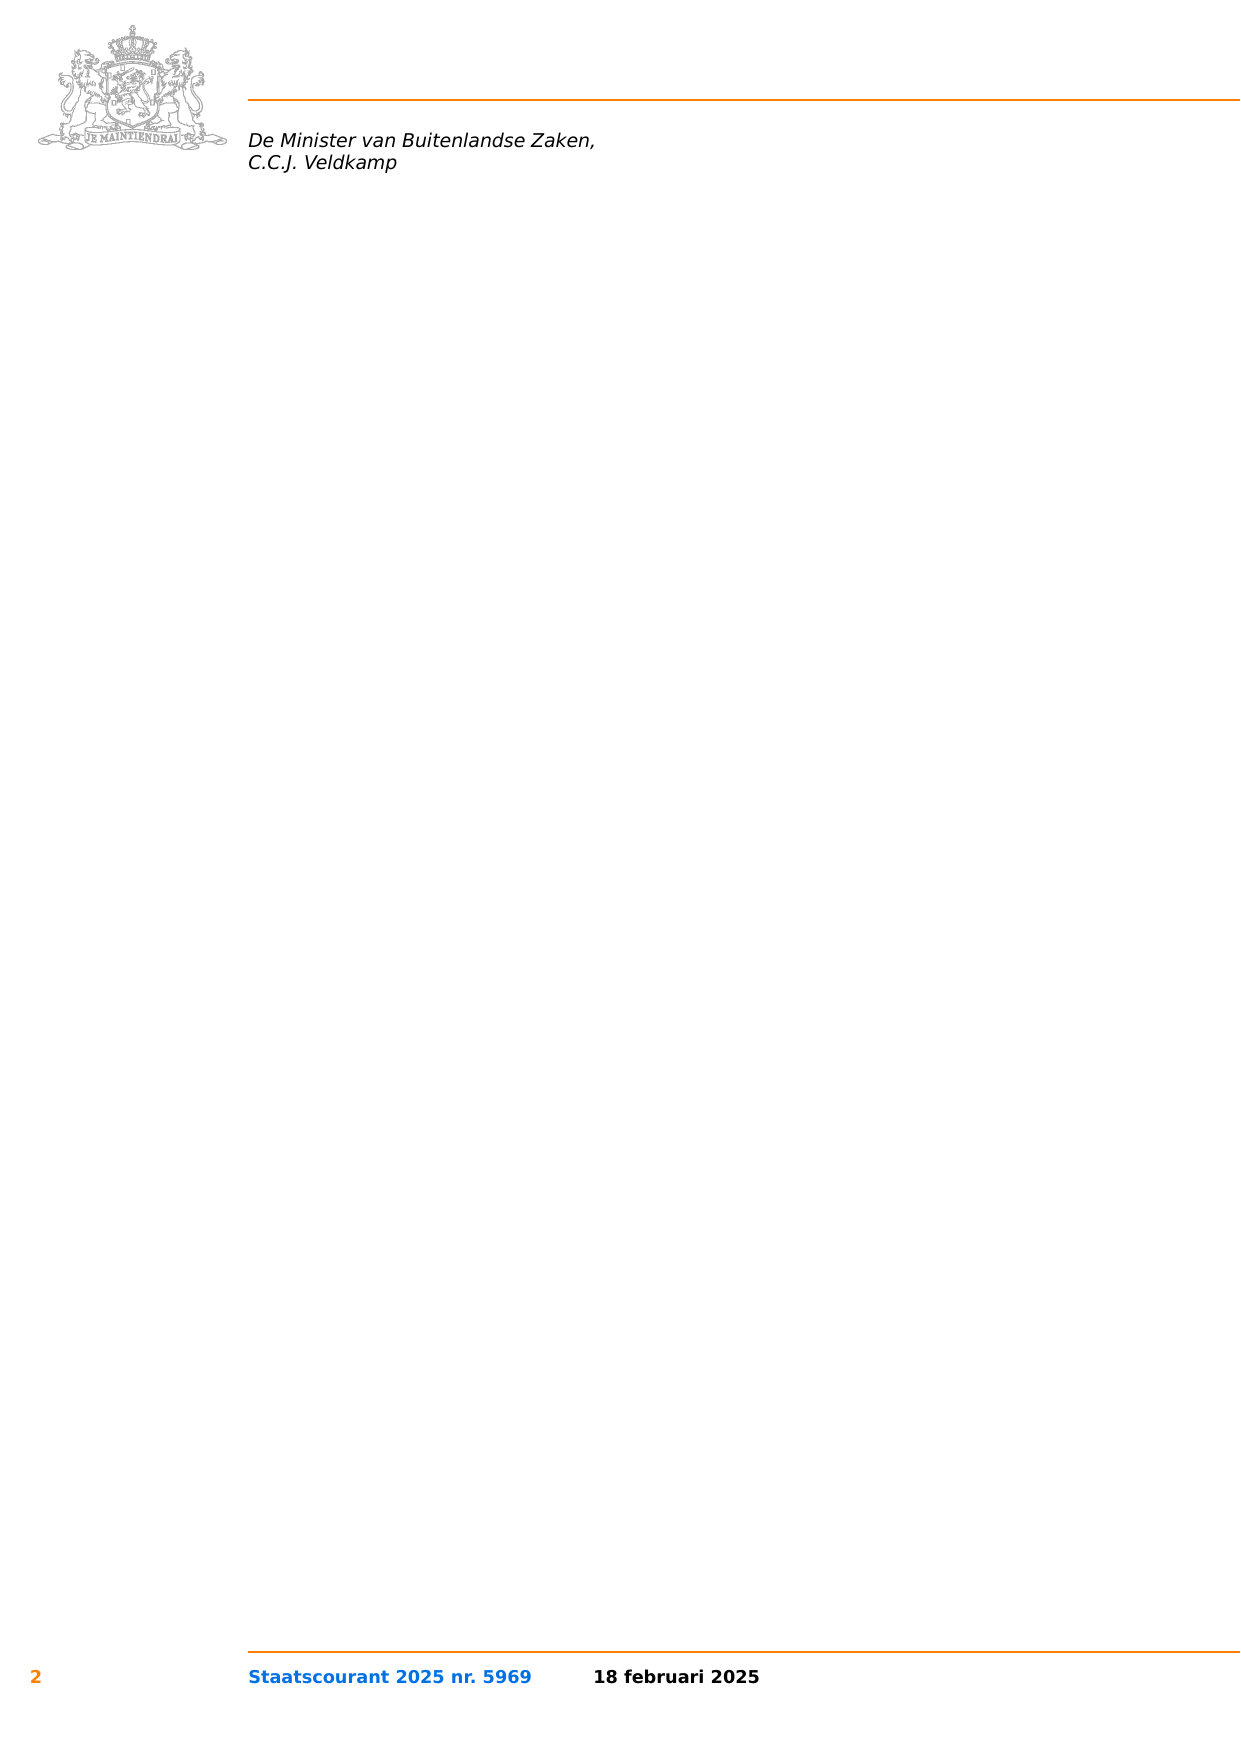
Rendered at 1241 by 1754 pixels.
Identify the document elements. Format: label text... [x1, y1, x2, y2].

text De Minister van Buitenlandse Zaken, C.C.J. Veldkamp [248, 130, 1163, 174]
picture [38, 25, 227, 150]
